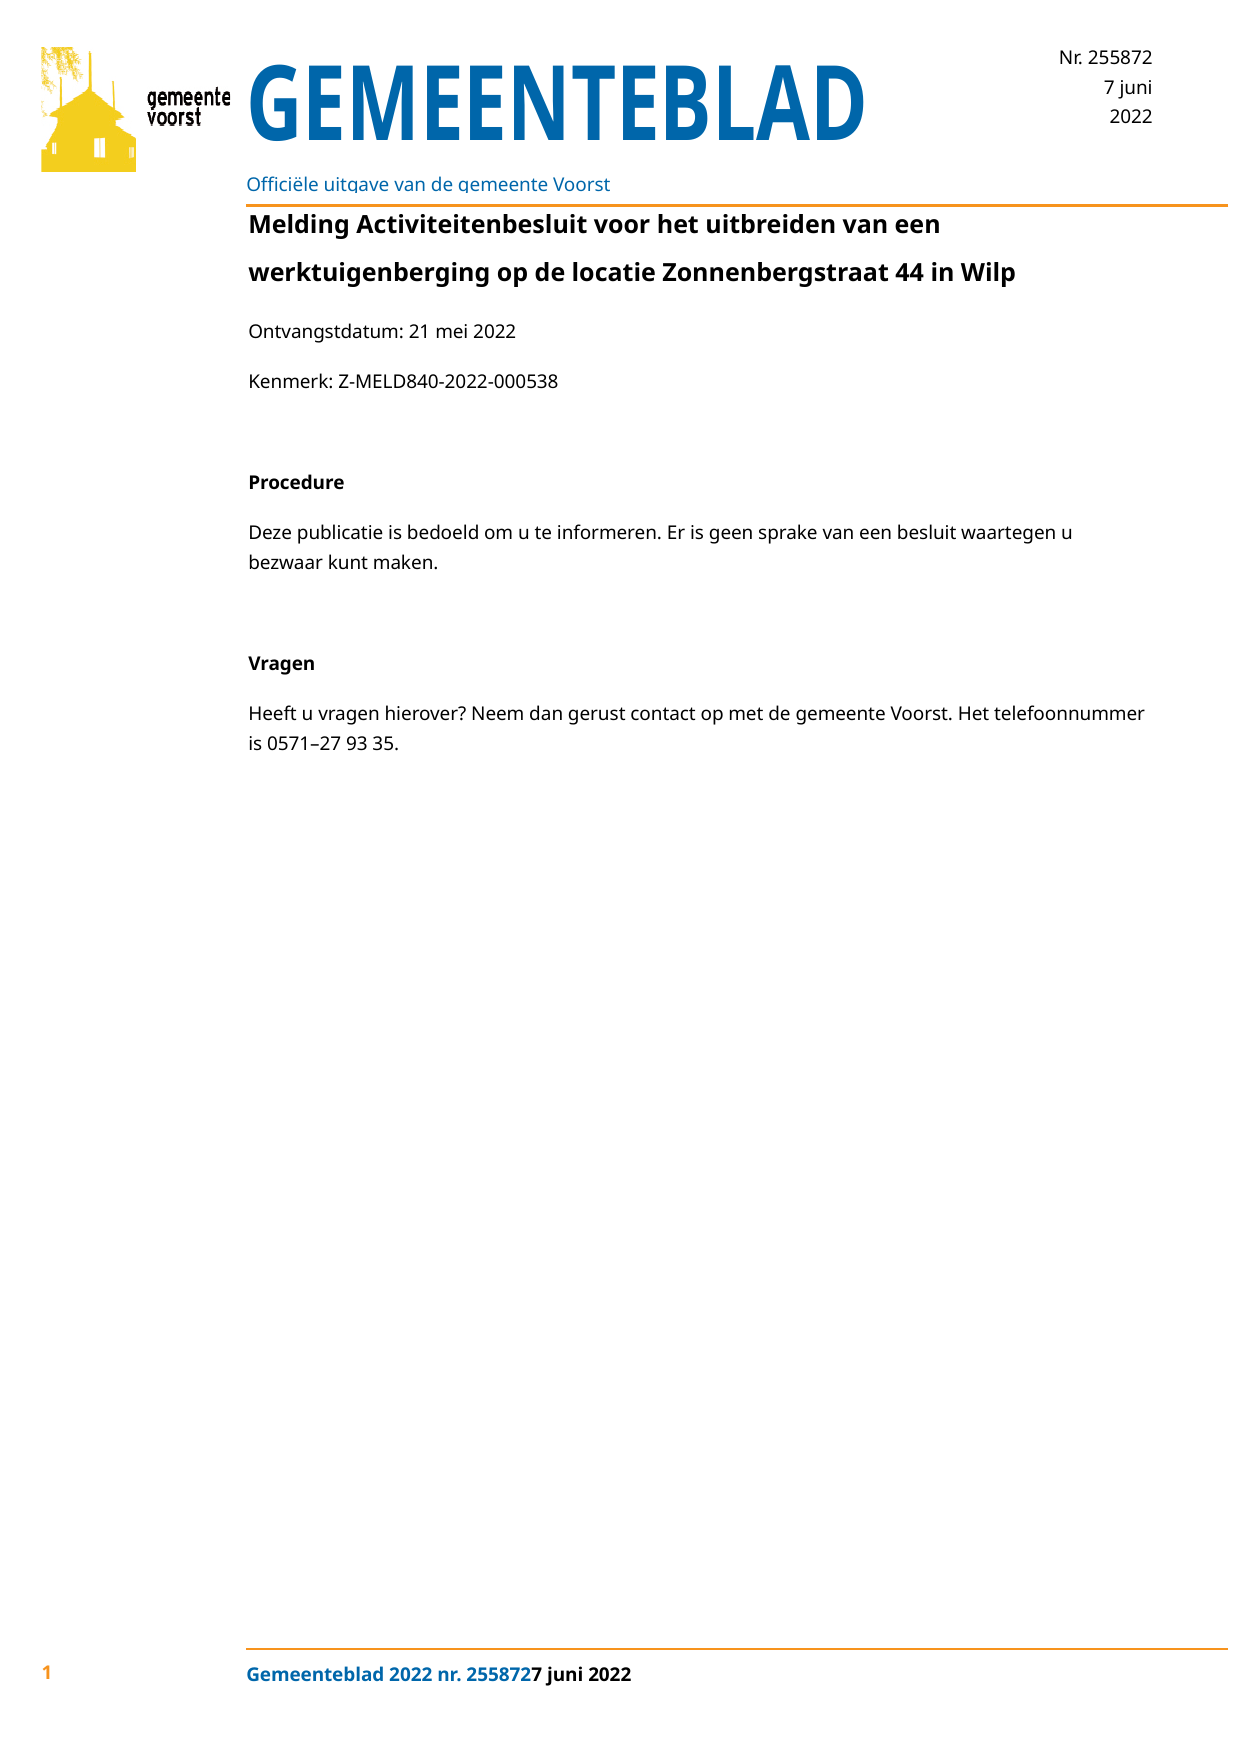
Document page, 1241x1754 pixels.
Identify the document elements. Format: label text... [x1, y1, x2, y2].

text Procedure [248, 469, 1152, 495]
text Ontvangstdatum: 21 mei 2022 [248, 318, 1152, 344]
text Deze publicatie is bedoeld om u te informeren. Er is geen sprake van een besluit waartegen u bezwaar kunt maken. [248, 519, 1152, 575]
text Melding Activiteitenbesluit voor het uitbreiden van een werktuigenberging op de locatie Zonnenbergstraat 44 in Wilp [248, 207, 1152, 288]
picture [41, 47, 231, 172]
text Kenmerk: Z-MELD840-2022-000538 [248, 368, 1152, 394]
text Vragen [248, 650, 1152, 676]
text Heeft u vragen hierover? Neem dan gerust contact op met de gemeente Voorst. Het telefoonnummer is 0571–27 93 35. [248, 700, 1152, 756]
